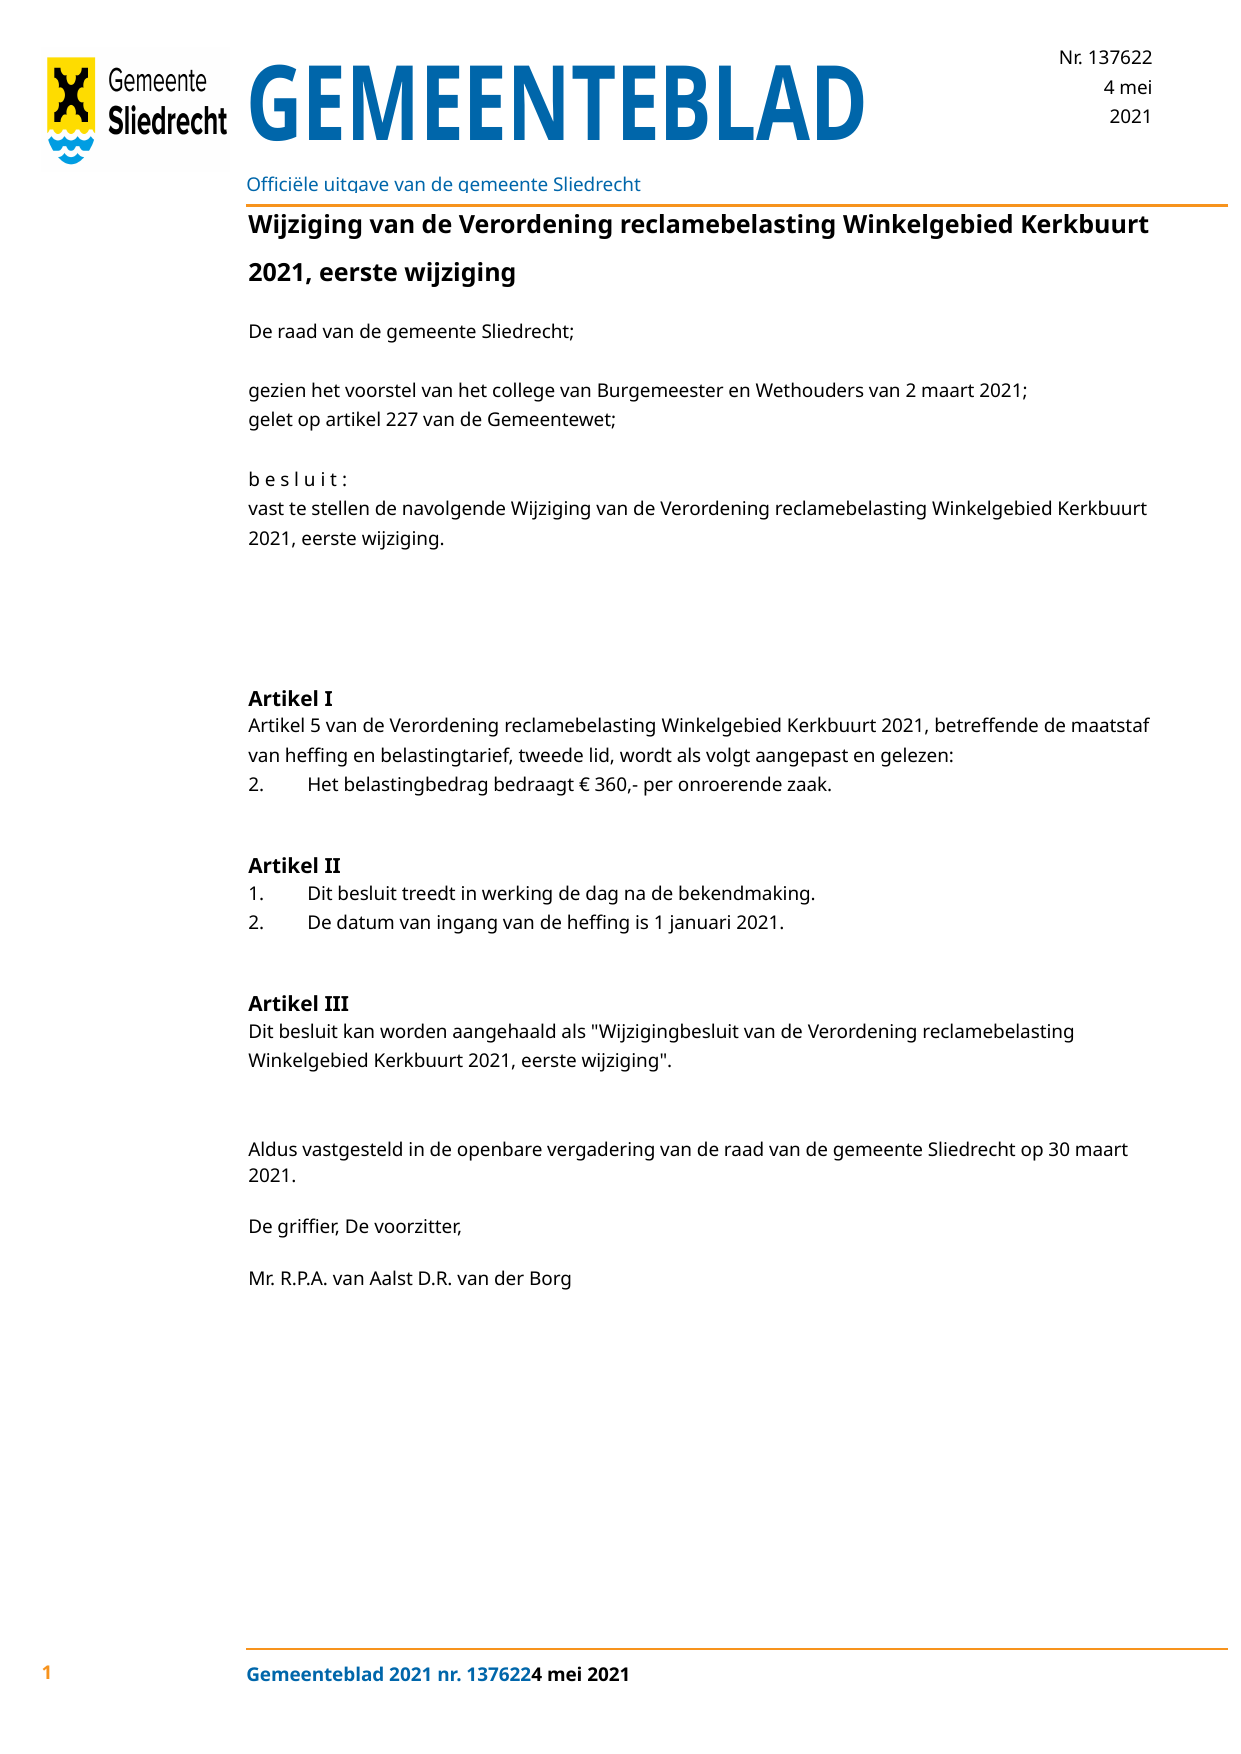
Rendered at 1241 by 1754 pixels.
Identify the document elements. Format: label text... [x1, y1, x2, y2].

text Artikel 5 van de Verordening reclamebelasting Winkelgebied Kerkbuurt 2021, betreffende de maatstaf van heffing en belastingtarief, tweede lid, wordt als volgt aangepast en gelezen: [248, 712, 1152, 768]
text Wijziging van de Verordening reclamebelasting Winkelgebied Kerkbuurt 2021, eerste wijziging [248, 207, 1152, 288]
text Dit besluit kan worden aangehaald als "Wijzigingbesluit van de Verordening reclamebelasting Winkelgebied Kerkbuurt 2021, eerste wijziging". [248, 1018, 1152, 1073]
text Artikel I [248, 684, 1152, 712]
list Dit besluit treedt in werking de dag na de bekendmaking. [248, 880, 1152, 906]
list Het belastingbedrag bedraagt € 360,- per onroerende zaak. [248, 771, 1152, 797]
text De raad van de gemeente Sliedrecht; [248, 318, 1152, 344]
text gelet op artikel 227 van de Gemeentewet; [248, 407, 1152, 432]
text vast te stellen de navolgende Wijziging van de Verordening reclamebelasting Winkelgebied Kerkbuurt 2021, eerste wijziging. [248, 495, 1152, 551]
text Mr. R.P.A. van Aalst D.R. van der Borg [248, 1265, 1152, 1291]
text Artikel II [248, 851, 1152, 880]
text De griffier, De voorzitter, [248, 1213, 1152, 1239]
text b e s l u i t : [248, 466, 1152, 492]
picture [41, 47, 231, 172]
text Artikel III [248, 989, 1152, 1018]
list De datum van ingang van de heffing is 1 januari 2021. [248, 909, 1152, 935]
text gezien het voorstel van het college van Burgemeester en Wethouders van 2 maart 2021; [248, 377, 1152, 403]
text Aldus vastgesteld in de openbare vergadering van de raad van de gemeente Sliedrecht op 30 maart 2021. [248, 1136, 1152, 1188]
